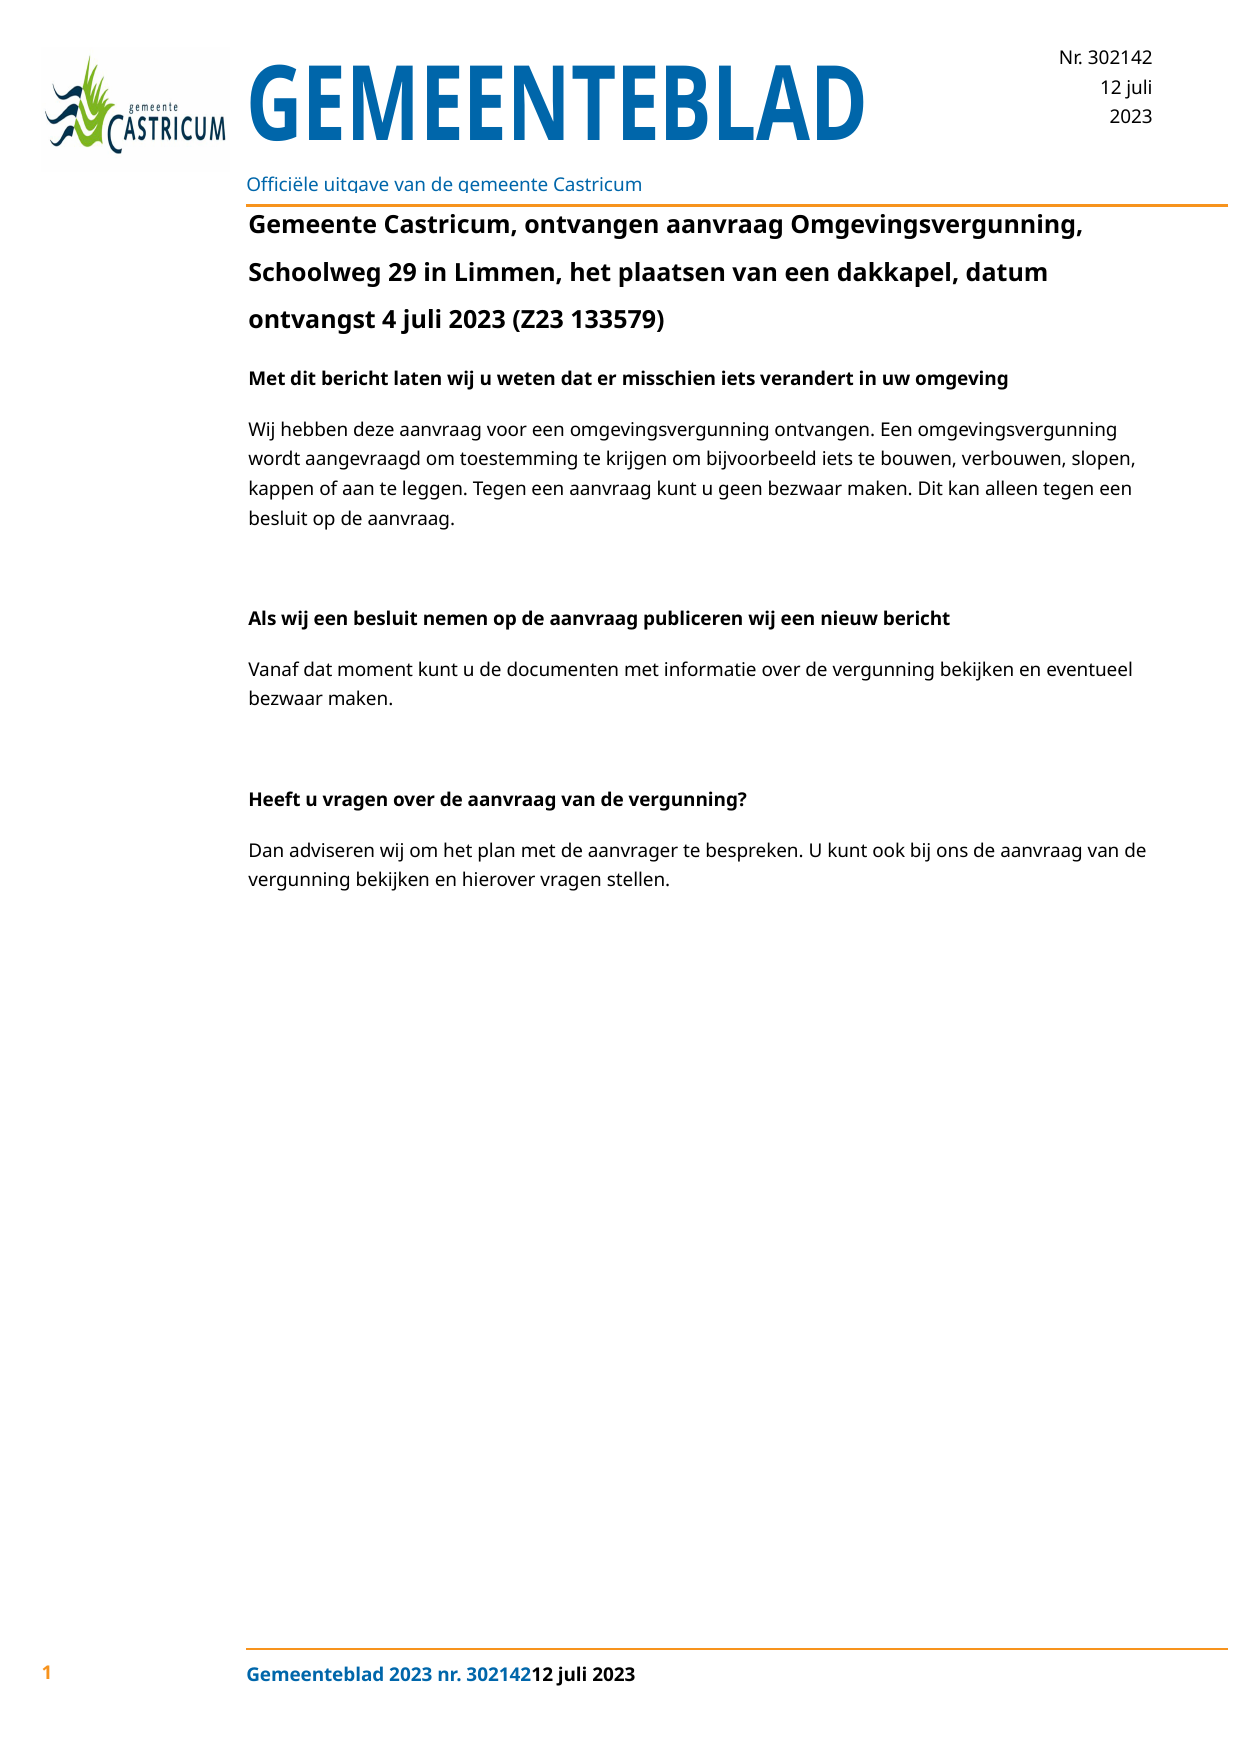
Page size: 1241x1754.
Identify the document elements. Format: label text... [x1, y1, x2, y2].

text Wij hebben deze aanvraag voor een omgevingsvergunning ontvangen. Een omgevingsvergunning wordt aangevraagd om toestemming te krijgen om bijvoorbeeld iets te bouwen, verbouwen, slopen, kappen of aan te leggen. Tegen een aanvraag kunt u geen bezwaar maken. Dit kan alleen tegen een besluit op de aanvraag. [248, 416, 1152, 530]
text Heeft u vragen over de aanvraag van de vergunning? [248, 786, 1152, 812]
text Met dit bericht laten wij u weten dat er misschien iets verandert in uw omgeving [248, 366, 1152, 391]
text Dan adviseren wij om het plan met de aanvrager te bespreken. U kunt ook bij ons de aanvraag van de vergunning bekijken en hierover vragen stellen. [248, 837, 1152, 892]
picture [41, 47, 231, 172]
text Gemeente Castricum, ontvangen aanvraag Omgevingsvergunning, Schoolweg 29 in Limmen, het plaatsen van een dakkapel, datum ontvangst 4 juli 2023 (Z23 133579) [248, 207, 1152, 336]
text Als wij een besluit nemen op de aanvraag publiceren wij een nieuw bericht [248, 606, 1152, 631]
text Vanaf dat moment kunt u de documenten met informatie over de vergunning bekijken en eventueel bezwaar maken. [248, 656, 1152, 711]
